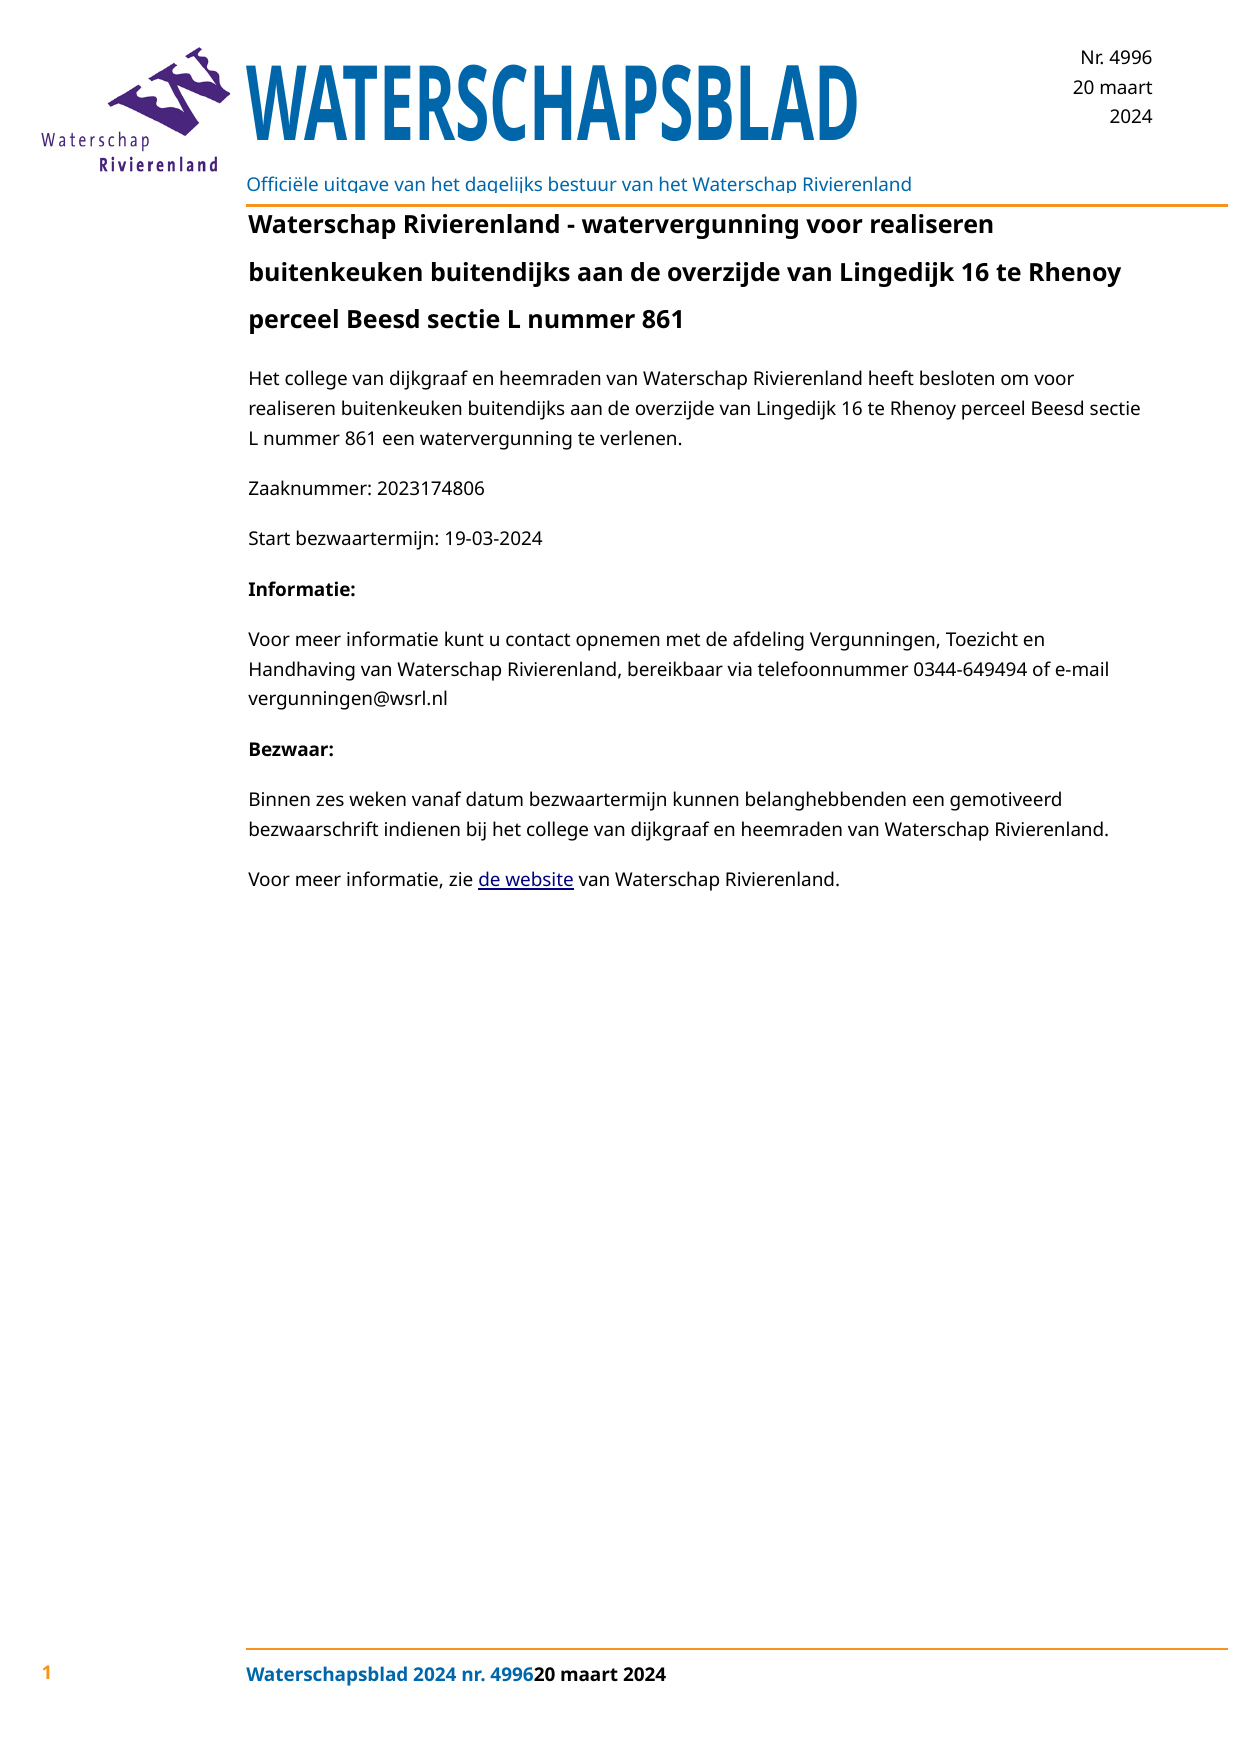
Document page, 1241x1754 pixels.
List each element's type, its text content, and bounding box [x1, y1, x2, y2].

text Bezwaar: [248, 736, 1152, 762]
text Zaaknummer: 2023174806 [248, 475, 1152, 501]
text Waterschap Rivierenland - watervergunning voor realiseren buitenkeuken buitendijks aan de overzijde van Lingedijk 16 te Rhenoy perceel Beesd sectie L nummer 861 [248, 207, 1152, 336]
picture [41, 47, 231, 172]
text Het college van dijkgraaf en heemraden van Waterschap Rivierenland heeft besloten om voor realiseren buitenkeuken buitendijks aan de overzijde van Lingedijk 16 te Rhenoy perceel Beesd sectie L nummer 861 een watervergunning te verlenen. [248, 366, 1152, 450]
text Voor meer informatie, zie de website van Waterschap Rivierenland. [248, 866, 1152, 892]
text Start bezwaartermijn: 19-03-2024 [248, 526, 1152, 551]
text Binnen zes weken vanaf datum bezwaartermijn kunnen belanghebbenden een gemotiveerd bezwaarschrift indienen bij het college van dijkgraaf en heemraden van Waterschap Rivierenland. [248, 786, 1152, 842]
text Informatie: [248, 576, 1152, 602]
text Voor meer informatie kunt u contact opnemen met de afdeling Vergunningen, Toezicht en Handhaving van Waterschap Rivierenland, bereikbaar via telefoonnummer 0344-649494 of e-mail vergunningen@wsrl.nl [248, 626, 1152, 711]
